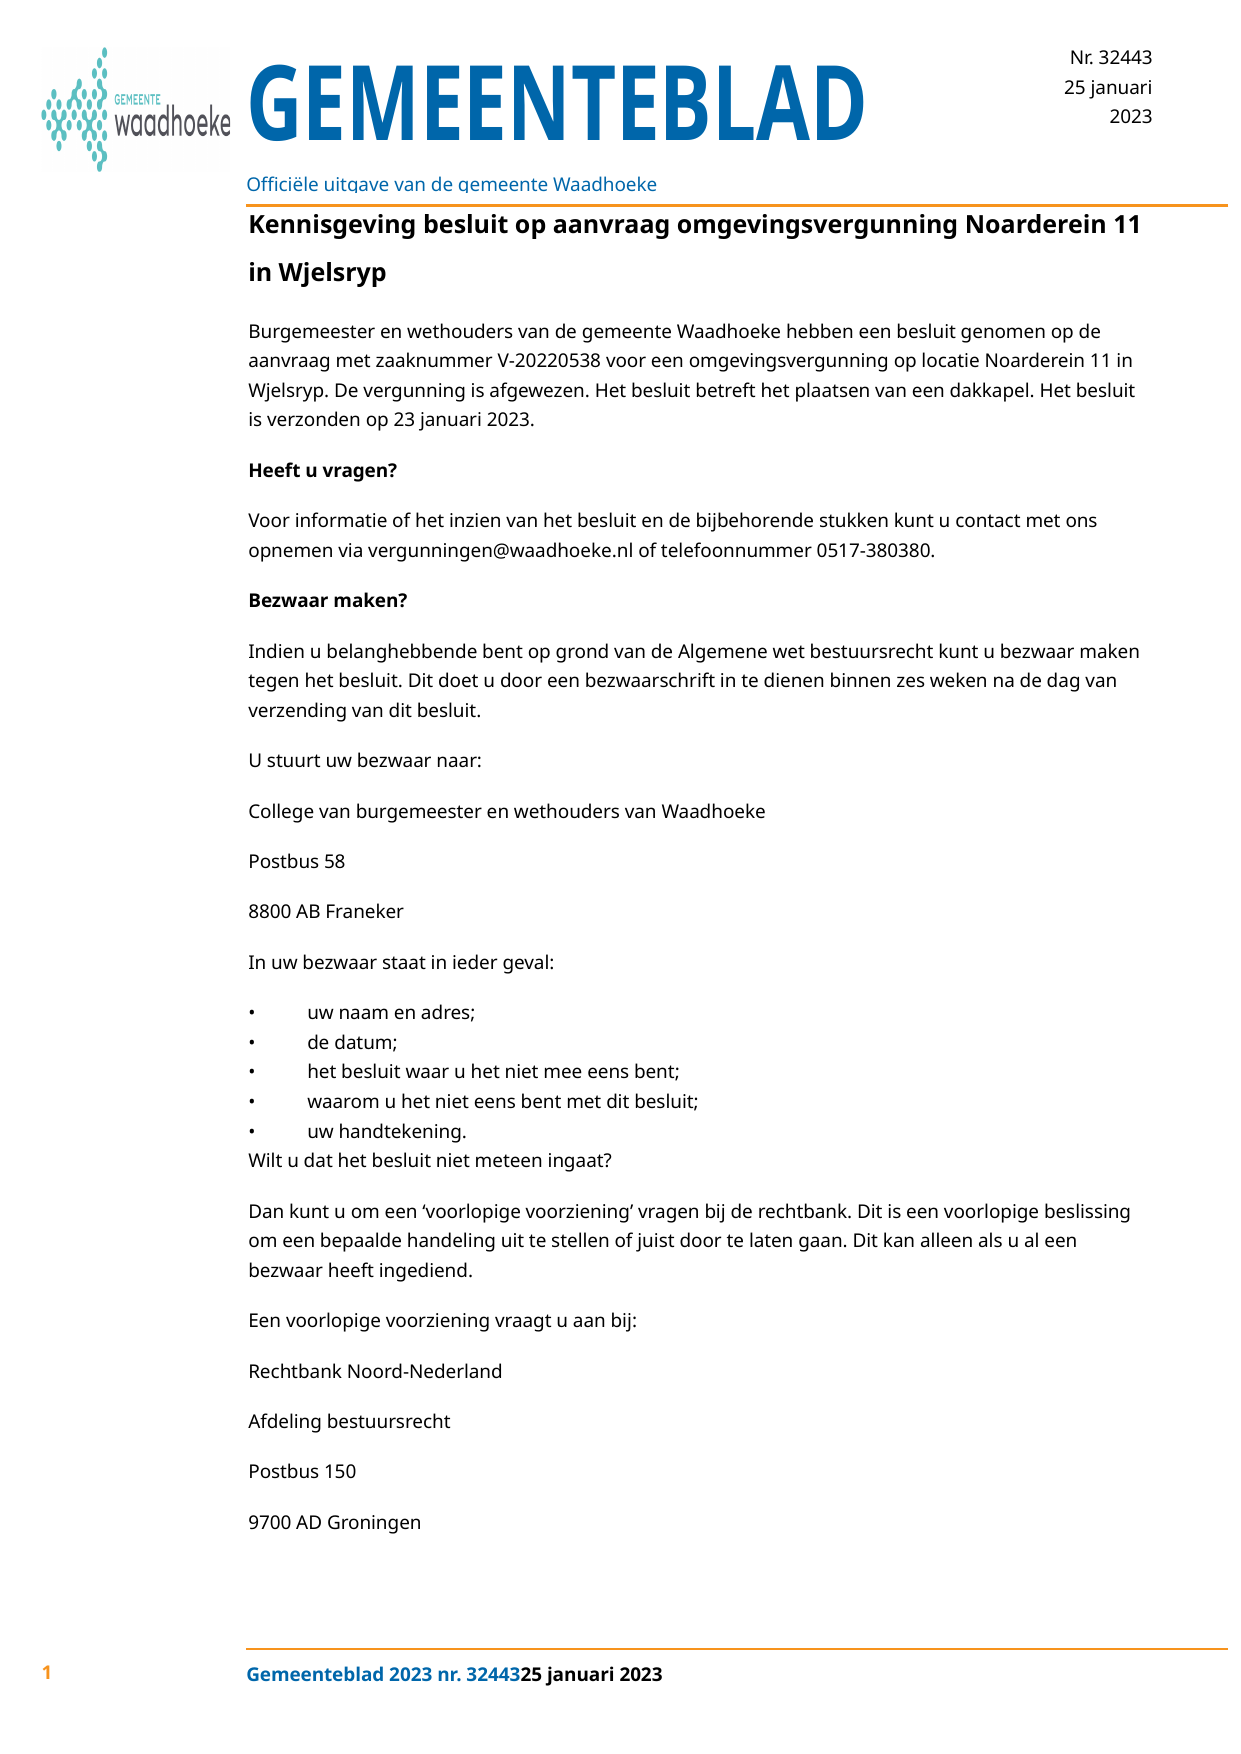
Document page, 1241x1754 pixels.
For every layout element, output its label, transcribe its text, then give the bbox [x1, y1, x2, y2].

text Afdeling bestuursrecht [248, 1408, 1152, 1434]
text College van burgemeester en wethouders van Waadhoeke [248, 798, 1152, 824]
text Een voorlopige voorziening vraagt u aan bij: [248, 1307, 1152, 1333]
text Indien u belanghebbende bent op grond van de Algemene wet bestuursrecht kunt u bezwaar maken tegen het besluit. Dit doet u door een bezwaarschrift in te dienen binnen zes weken na de dag van verzending van dit besluit. [248, 638, 1152, 723]
list uw naam en adres; [248, 999, 1152, 1025]
list het besluit waar u het niet mee eens bent; [248, 1059, 1152, 1084]
list waarom u het niet eens bent met dit besluit; [248, 1088, 1152, 1114]
text 8800 AB Franeker [248, 899, 1152, 924]
text Kennisgeving besluit op aanvraag omgevingsvergunning Noarderein 11 in Wjelsryp [248, 207, 1152, 288]
list uw handtekening. [248, 1118, 1152, 1144]
picture [41, 47, 231, 172]
text Burgemeester en wethouders van de gemeente Waadhoeke hebben een besluit genomen op de aanvraag met zaaknummer V-20220538 voor een omgevingsvergunning op locatie Noarderein 11 in Wjelsryp. De vergunning is afgewezen. Het besluit betreft het plaatsen van een dakkapel. Het besluit is verzonden op 23 januari 2023. [248, 318, 1152, 432]
text Dan kunt u om een ‘voorlopige voorziening’ vragen bij de rechtbank. Dit is een voorlopige beslissing om een bepaalde handeling uit te stellen of juist door te laten gaan. Dit kan alleen als u al een bezwaar heeft ingediend. [248, 1198, 1152, 1283]
text Voor informatie of het inzien van het besluit en de bijbehorende stukken kunt u contact met ons opnemen via vergunningen@waadhoeke.nl of telefoonnummer 0517-380380. [248, 507, 1152, 563]
text U stuurt uw bezwaar naar: [248, 747, 1152, 773]
text Postbus 58 [248, 848, 1152, 874]
text Heeft u vragen? [248, 457, 1152, 483]
text Bezwaar maken? [248, 587, 1152, 613]
text Wilt u dat het besluit niet meteen ingaat? [248, 1147, 1152, 1173]
text In uw bezwaar staat in ieder geval: [248, 949, 1152, 975]
text Postbus 150 [248, 1459, 1152, 1484]
text Rechtbank Noord-Nederland [248, 1358, 1152, 1384]
text 9700 AD Groningen [248, 1509, 1152, 1535]
list de datum; [248, 1029, 1152, 1055]
